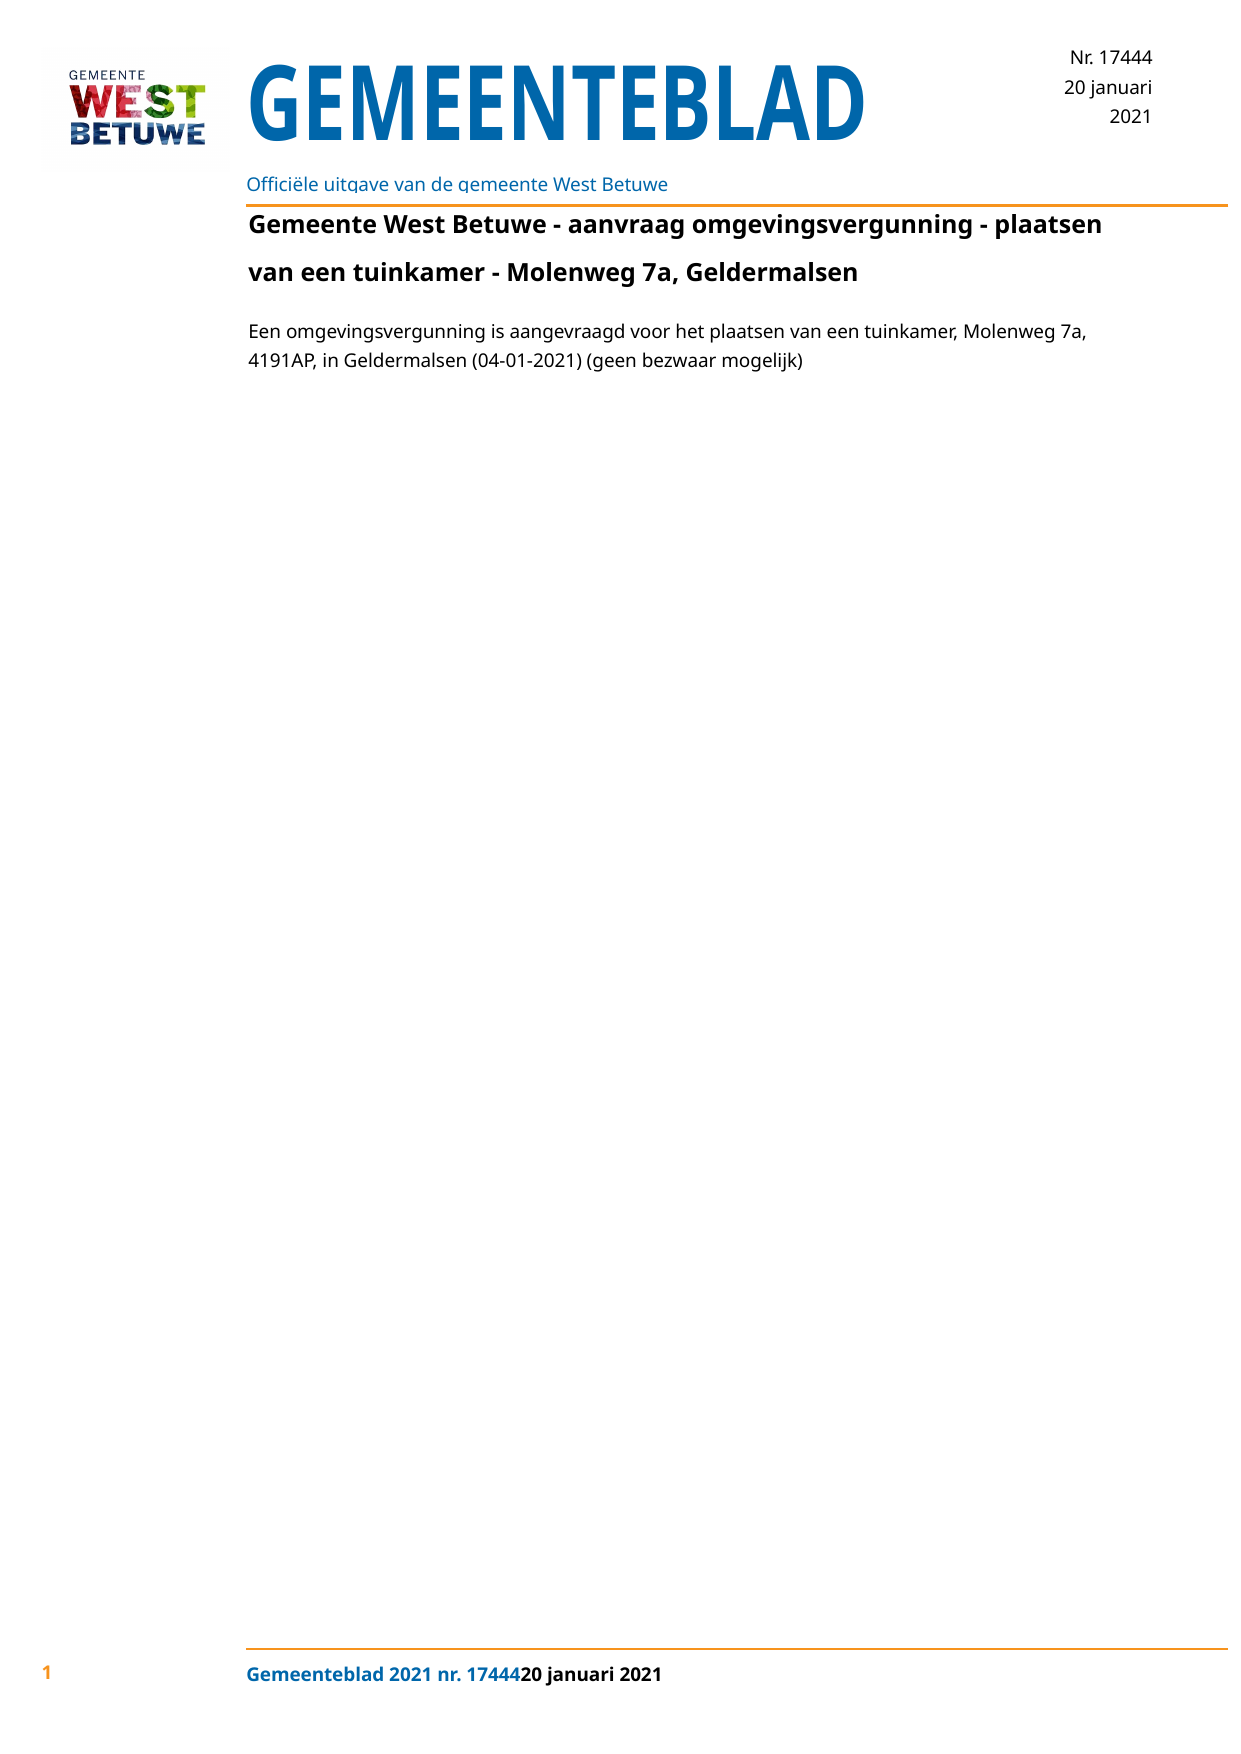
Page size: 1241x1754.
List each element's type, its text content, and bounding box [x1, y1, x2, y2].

text Een omgevingsvergunning is aangevraagd voor het plaatsen van een tuinkamer, Molenweg 7a, 4191AP, in Geldermalsen (04-01-2021) (geen bezwaar mogelijk) [248, 318, 1152, 373]
text Gemeente West Betuwe - aanvraag omgevingsvergunning - plaatsen van een tuinkamer - Molenweg 7a, Geldermalsen [248, 207, 1152, 288]
picture [41, 47, 231, 172]
